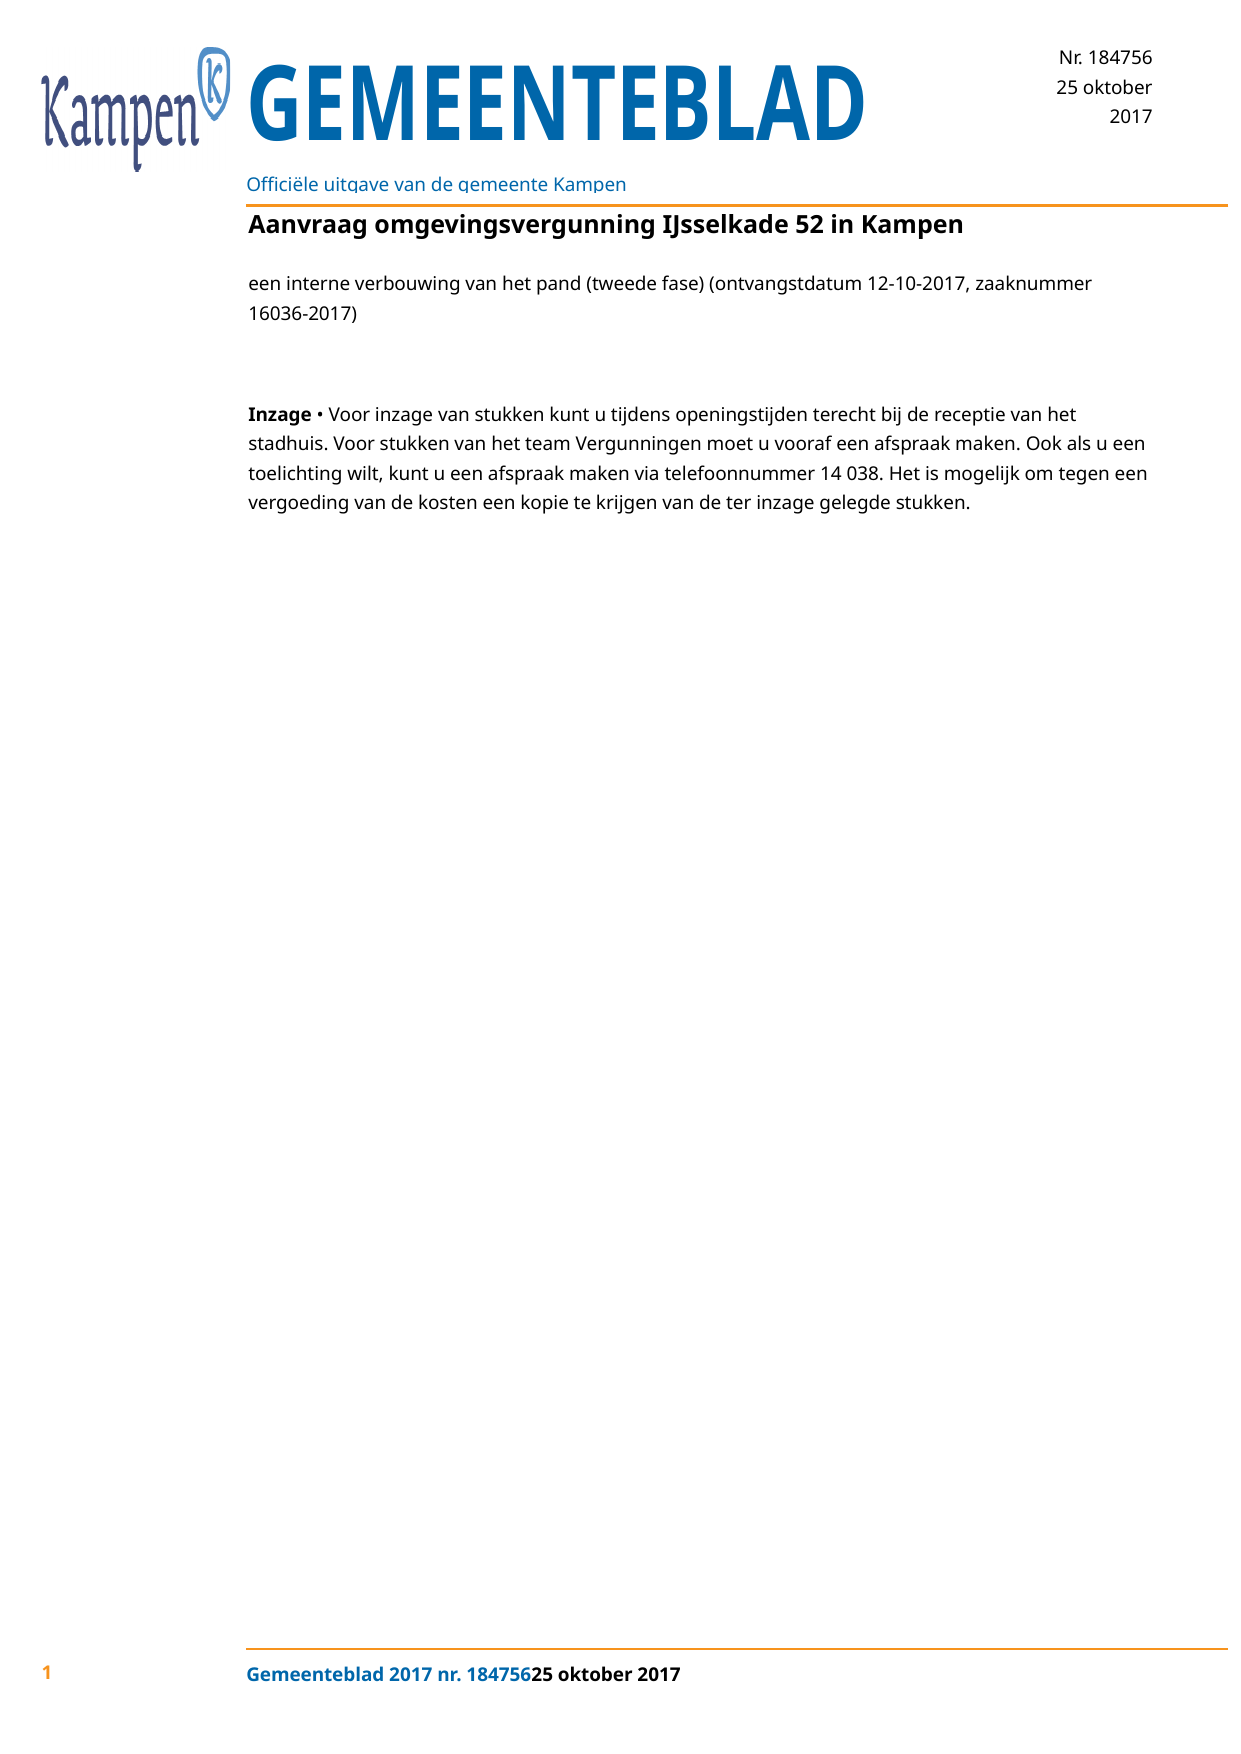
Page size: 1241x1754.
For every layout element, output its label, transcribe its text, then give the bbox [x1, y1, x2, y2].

text Aanvraag omgevingsvergunning IJsselkade 52 in Kampen [248, 207, 1152, 241]
picture [41, 47, 231, 172]
text Inzage • Voor inzage van stukken kunt u tijdens openingstijden terecht bij de receptie van het stadhuis. Voor stukken van het team Vergunningen moet u vooraf een afspraak maken. Ook als u een toelichting wilt, kunt u een afspraak maken via telefoonnummer 14 038. Het is mogelijk om tegen een vergoeding van de kosten een kopie te krijgen van de ter inzage gelegde stukken. [248, 401, 1152, 515]
text een interne verbouwing van het pand (tweede fase) (ontvangstdatum 12-10-2017, zaaknummer 16036-2017) [248, 270, 1152, 326]
